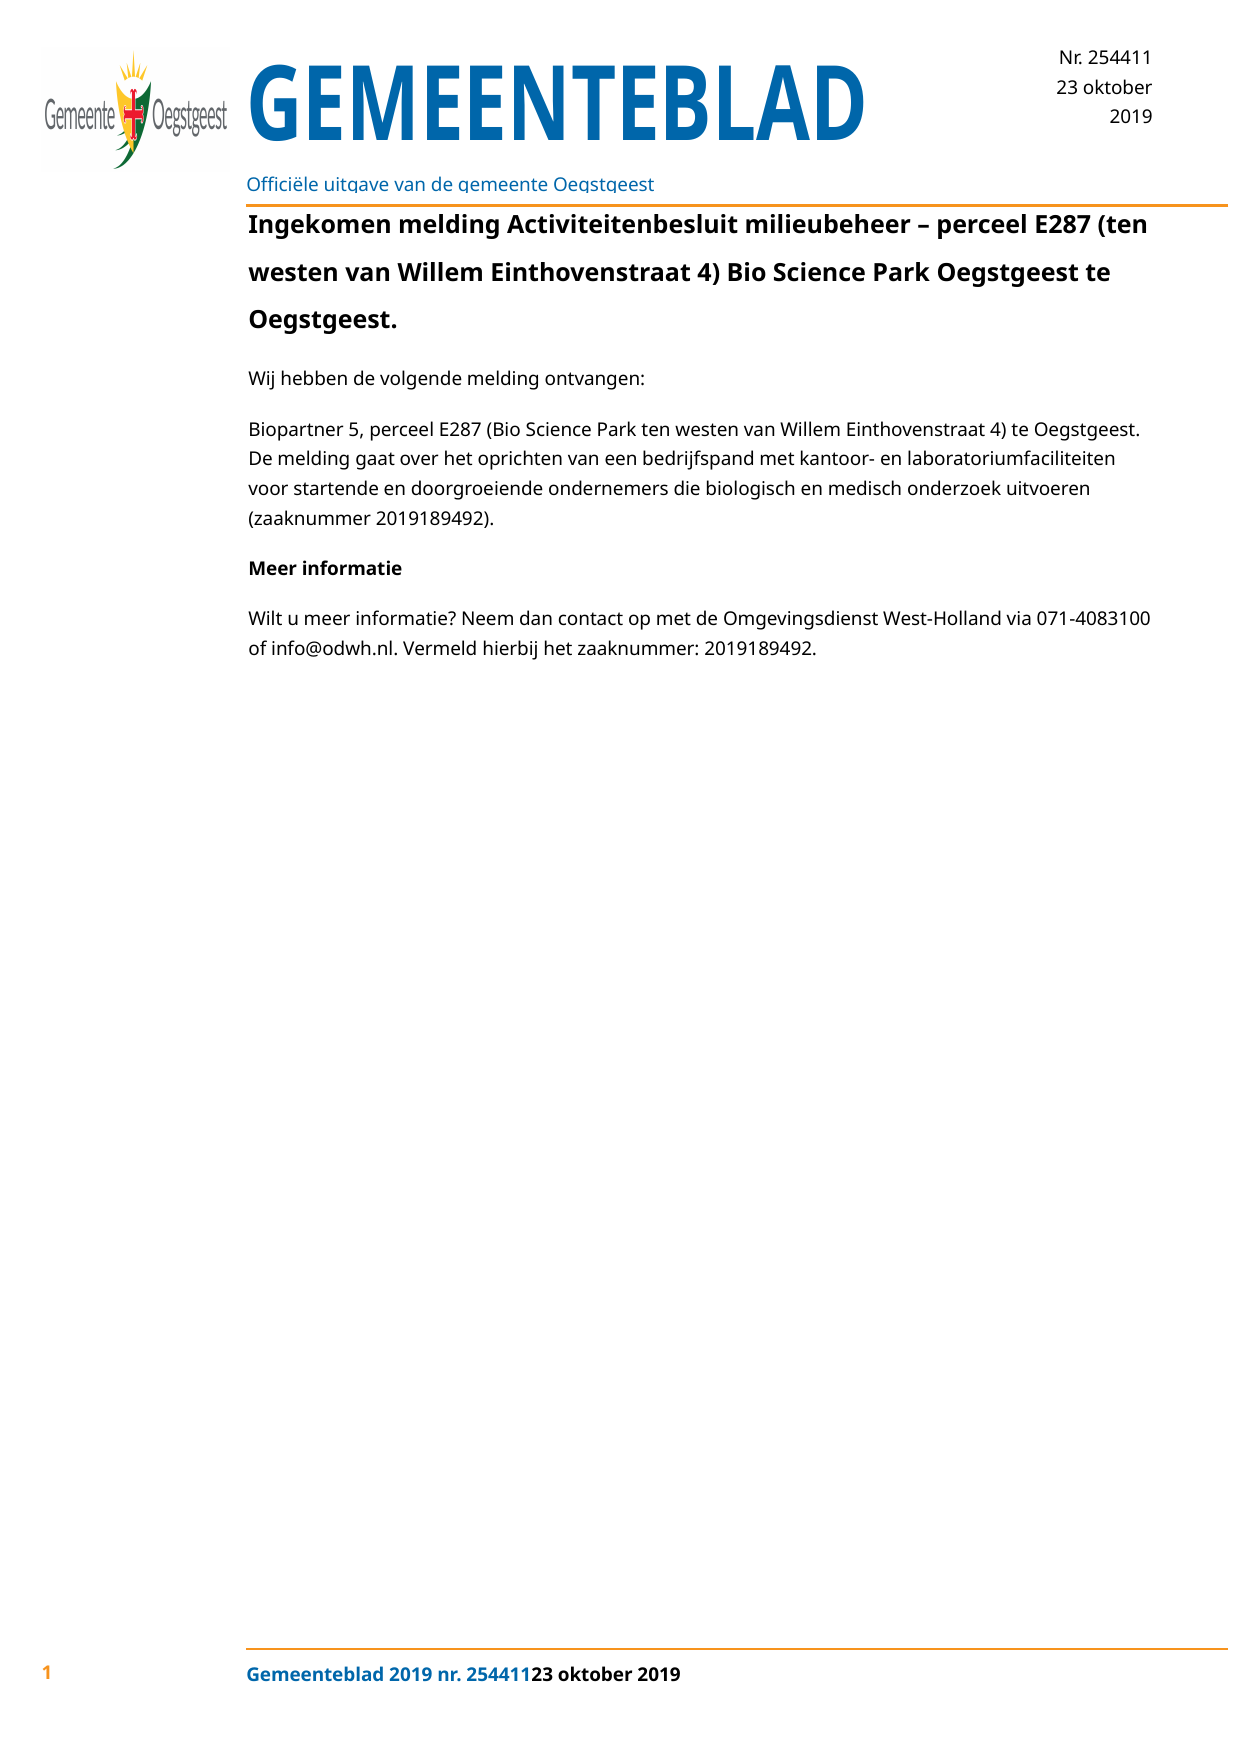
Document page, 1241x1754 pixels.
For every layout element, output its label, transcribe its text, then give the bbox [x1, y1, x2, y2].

text Wij hebben de volgende melding ontvangen: [248, 366, 1152, 391]
text Wilt u meer informatie? Neem dan contact op met de Omgevingsdienst West-Holland via 071‑4083100 of info@odwh.nl. Vermeld hierbij het zaaknummer: 2019189492. [248, 606, 1152, 661]
text Meer informatie [248, 555, 1152, 581]
picture [41, 47, 231, 172]
text Biopartner 5, perceel E287 (Bio Science Park ten westen van Willem Einthovenstraat 4) te Oegstgeest. De melding gaat over het oprichten van een bedrijfspand met kantoor- en laboratoriumfaciliteiten voor startende en doorgroeiende ondernemers die biologisch en medisch onderzoek uitvoeren (zaaknummer 2019189492). [248, 416, 1152, 530]
text Ingekomen melding Activiteitenbesluit milieubeheer – perceel E287 (ten westen van Willem Einthovenstraat 4) Bio Science Park Oegstgeest te Oegstgeest. [248, 207, 1152, 336]
